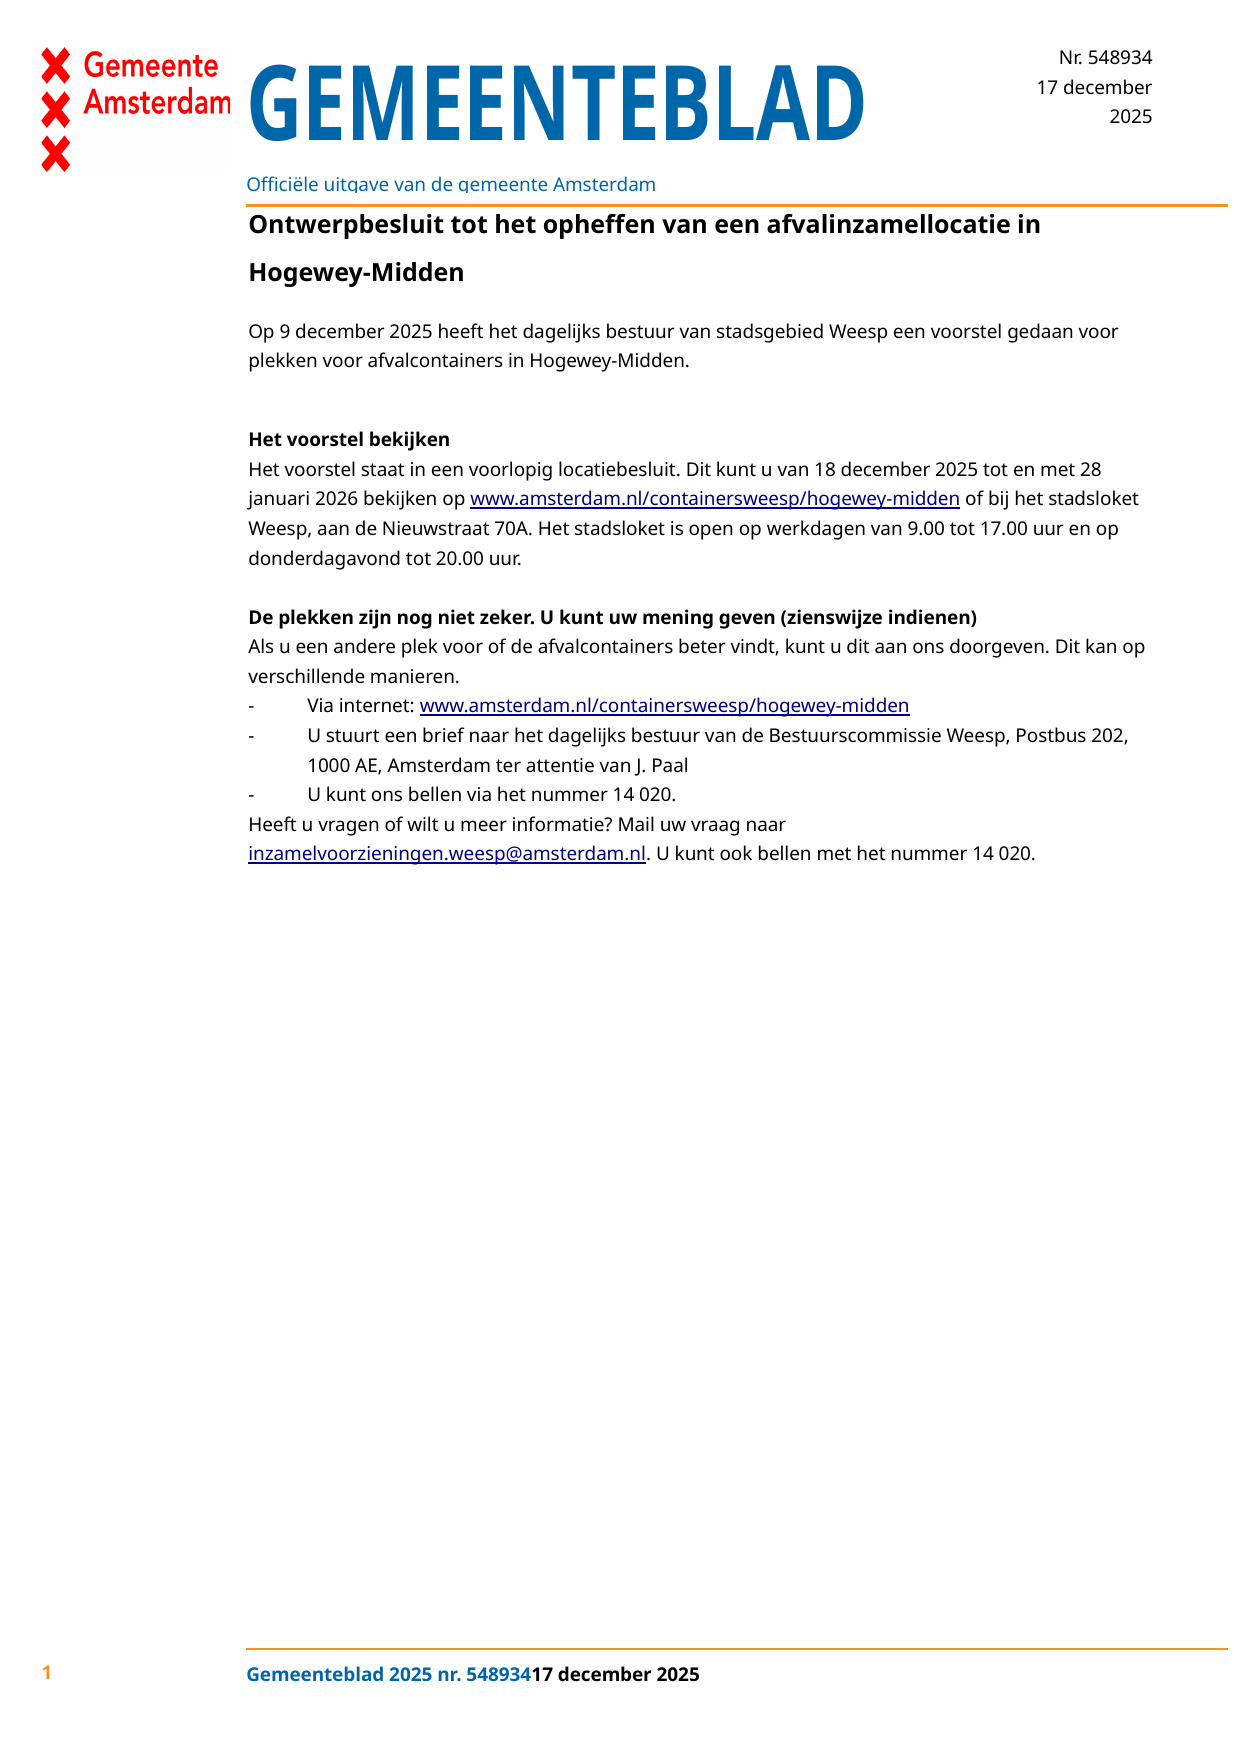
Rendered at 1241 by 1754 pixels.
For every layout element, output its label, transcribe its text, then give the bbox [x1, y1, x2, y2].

text Heeft u vragen of wilt u meer informatie? Mail uw vraag naar inzamelvoorzieningen.weesp@amsterdam.nl. U kunt ook bellen met het nummer 14 020. [248, 811, 1152, 866]
list U stuurt een brief naar het dagelijks bestuur van de Bestuurscommissie Weesp, Postbus 202, 1000 AE, Amsterdam ter attentie van J. Paal [248, 722, 1152, 777]
text Als u een andere plek voor of de afvalcontainers beter vindt, kunt u dit aan ons doorgeven. Dit kan op verschillende manieren. [248, 633, 1152, 689]
text Het voorstel bekijken [248, 426, 1152, 452]
list U kunt ons bellen via het nummer 14 020. [248, 781, 1152, 807]
picture [41, 47, 231, 172]
text De plekken zijn nog niet zeker. U kunt uw mening geven (zienswijze indienen) [248, 604, 1152, 629]
text Op 9 december 2025 heeft het dagelijks bestuur van stadsgebied Weesp een voorstel gedaan voor plekken voor afvalcontainers in Hogewey-Midden. [248, 318, 1152, 373]
text Het voorstel staat in een voorlopig locatiebesluit. Dit kunt u van 18 december 2025 tot en met 28 januari 2026 bekijken op www.amsterdam.nl/containersweesp/hogewey-midden of bij het stadsloket Weesp, aan de Nieuwstraat 70A. Het stadsloket is open op werkdagen van 9.00 tot 17.00 uur en op donderdagavond tot 20.00 uur. [248, 456, 1152, 570]
text Ontwerpbesluit tot het opheffen van een afvalinzamellocatie in Hogewey-Midden [248, 207, 1152, 288]
list Via internet: www.amsterdam.nl/containersweesp/hogewey-midden [248, 693, 1152, 718]
